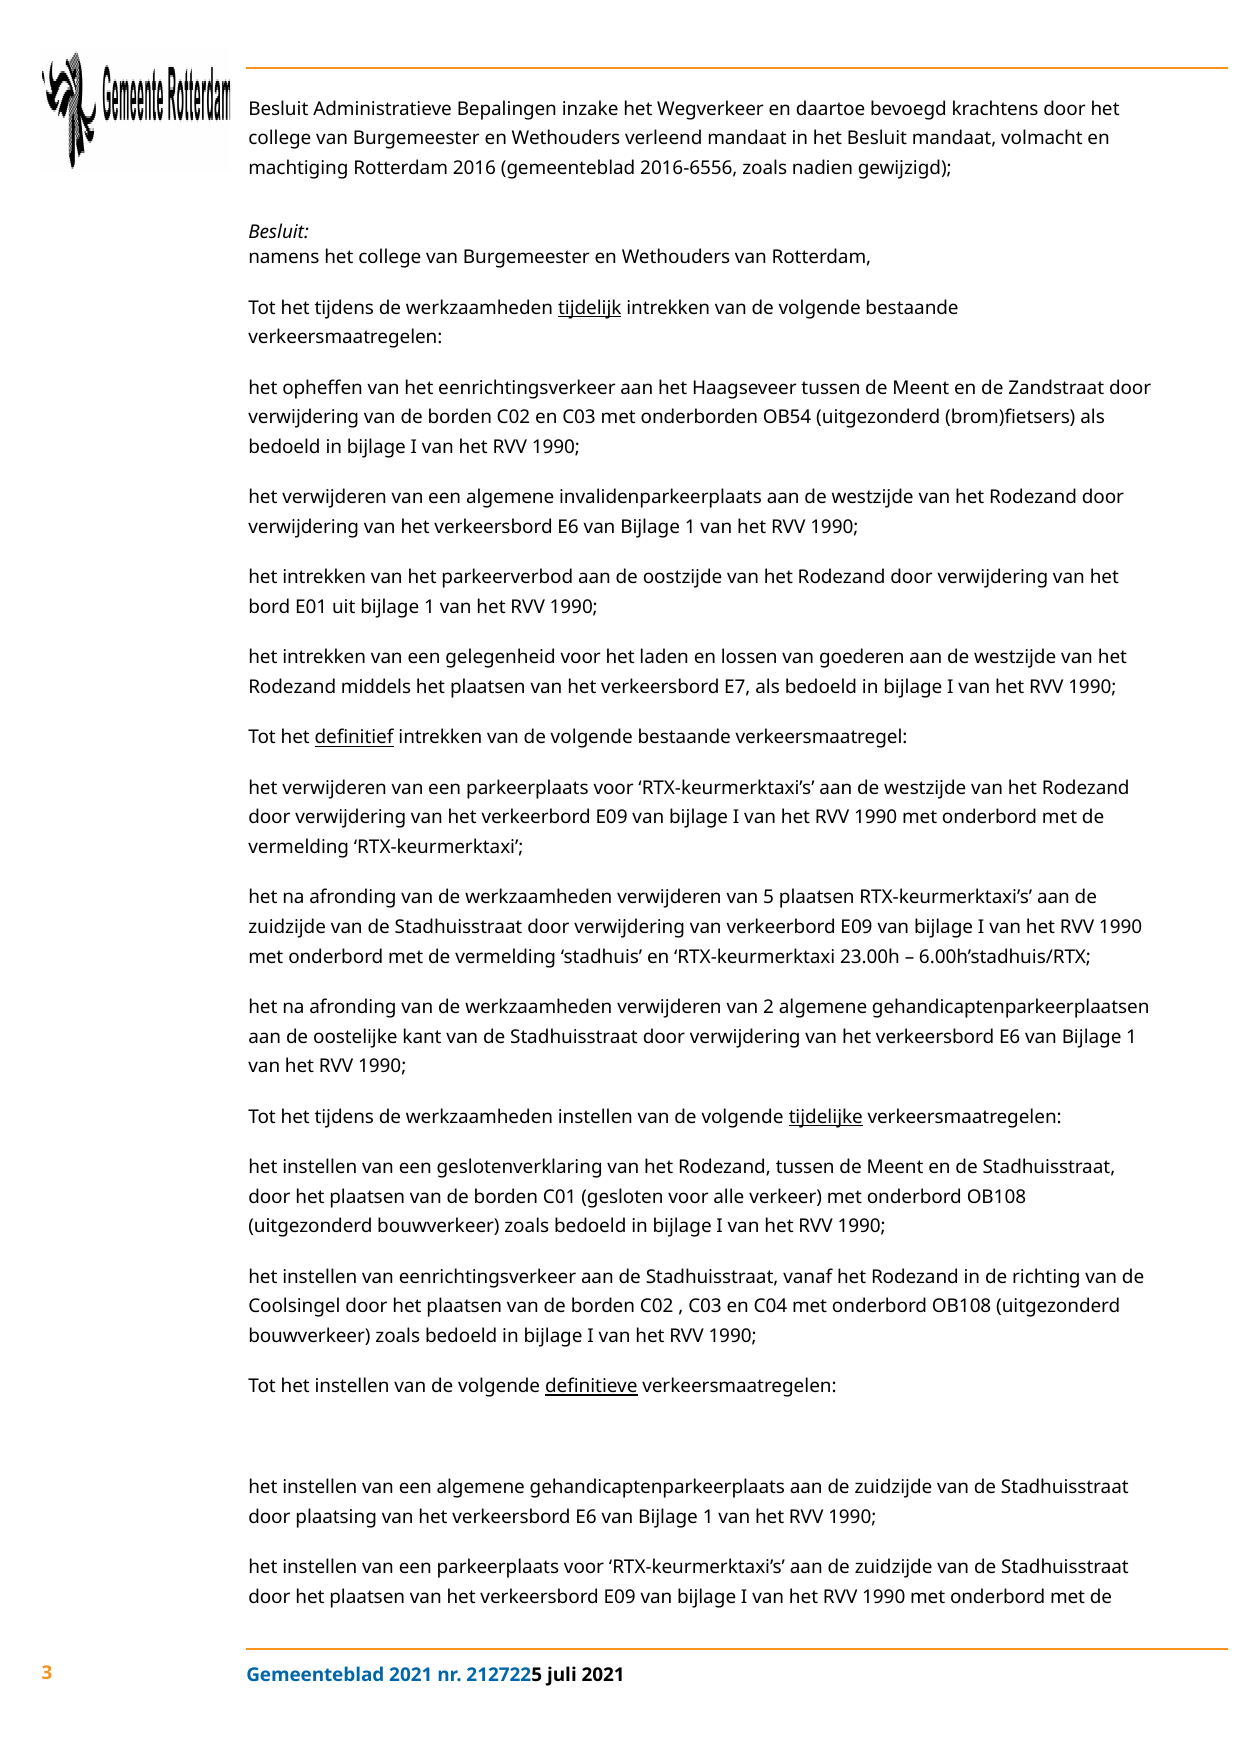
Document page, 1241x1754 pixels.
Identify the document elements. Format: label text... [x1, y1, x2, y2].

text Besluit Administratieve Bepalingen inzake het Wegverkeer en daartoe bevoegd krachtens door het college van Burgemeester en Wethouders verleend mandaat in het Besluit mandaat, volmacht en machtiging Rotterdam 2016 (gemeenteblad 2016-6556, zoals nadien gewijzigd); [248, 95, 1152, 180]
text het instellen van eenrichtingsverkeer aan de Stadhuisstraat, vanaf het Rodezand in de richting van de Coolsingel door het plaatsen van de borden C02 , C03 en C04 met onderbord OB108 (uitgezonderd bouwverkeer) zoals bedoeld in bijlage I van het RVV 1990; [248, 1263, 1152, 1348]
text het na afronding van de werkzaamheden verwijderen van 2 algemene gehandicaptenparkeerplaatsen aan de oostelijke kant van de Stadhuisstraat door verwijdering van het verkeersbord E6 van Bijlage 1 van het RVV 1990; [248, 993, 1152, 1078]
text het na afronding van de werkzaamheden verwijderen van 5 plaatsen RTX-keurmerktaxi’s’ aan de zuidzijde van de Stadhuisstraat door verwijdering van verkeerbord E09 van bijlage I van het RVV 1990 met onderbord met de vermelding ‘stadhuis’ en ‘RTX-keurmerktaxi 23.00h – 6.00h’stadhuis/RTX; [248, 884, 1152, 968]
text het intrekken van het parkeerverbod aan de oostzijde van het Rodezand door verwijdering van het bord E01 uit bijlage 1 van het RVV 1990; [248, 564, 1152, 619]
text het intrekken van een gelegenheid voor het laden en lossen van goederen aan de westzijde van het Rodezand middels het plaatsen van het verkeersbord E7, als bedoeld in bijlage I van het RVV 1990; [248, 644, 1152, 699]
text namens het college van Burgemeester en Wethouders van Rotterdam, [248, 244, 1152, 269]
text het verwijderen van een parkeerplaats voor ‘RTX-keurmerktaxi’s’ aan de westzijde van het Rodezand door verwijdering van het verkeerbord E09 van bijlage I van het RVV 1990 met onderbord met de vermelding ‘RTX-keurmerktaxi’; [248, 774, 1152, 859]
text het instellen van een geslotenverklaring van het Rodezand, tussen de Meent en de Stadhuisstraat, door het plaatsen van de borden C01 (gesloten voor alle verkeer) met onderbord OB108 (uitgezonderd bouwverkeer) zoals bedoeld in bijlage I van het RVV 1990; [248, 1153, 1152, 1238]
picture [41, 47, 231, 172]
text het instellen van een parkeerplaats voor ‘RTX-keurmerktaxi’s’ aan de zuidzijde van de Stadhuisstraat door het plaatsen van het verkeersbord E09 van bijlage I van het RVV 1990 met onderbord met de [248, 1553, 1152, 1608]
text Tot het instellen van de volgende definitieve verkeersmaatregelen: [248, 1372, 1152, 1398]
text het verwijderen van een algemene invalidenparkeerplaats aan de westzijde van het Rodezand door verwijdering van het verkeersbord E6 van Bijlage 1 van het RVV 1990; [248, 484, 1152, 539]
text Tot het tijdens de werkzaamheden instellen van de volgende tijdelijke verkeersmaatregelen: [248, 1103, 1152, 1128]
text Besluit: [248, 218, 1152, 244]
text Tot het definitief intrekken van de volgende bestaande verkeersmaatregel: [248, 724, 1152, 749]
text Tot het tijdens de werkzaamheden tijdelijk intrekken van de volgende bestaande verkeersmaatregelen: [248, 294, 1152, 349]
text het opheffen van het eenrichtingsverkeer aan het Haagseveer tussen de Meent en de Zandstraat door verwijdering van de borden C02 en C03 met onderborden OB54 (uitgezonderd (brom)fietsers) als bedoeld in bijlage I van het RVV 1990; [248, 374, 1152, 459]
text het instellen van een algemene gehandicaptenparkeerplaats aan de zuidzijde van de Stadhuisstraat door plaatsing van het verkeersbord E6 van Bijlage 1 van het RVV 1990; [248, 1473, 1152, 1528]
